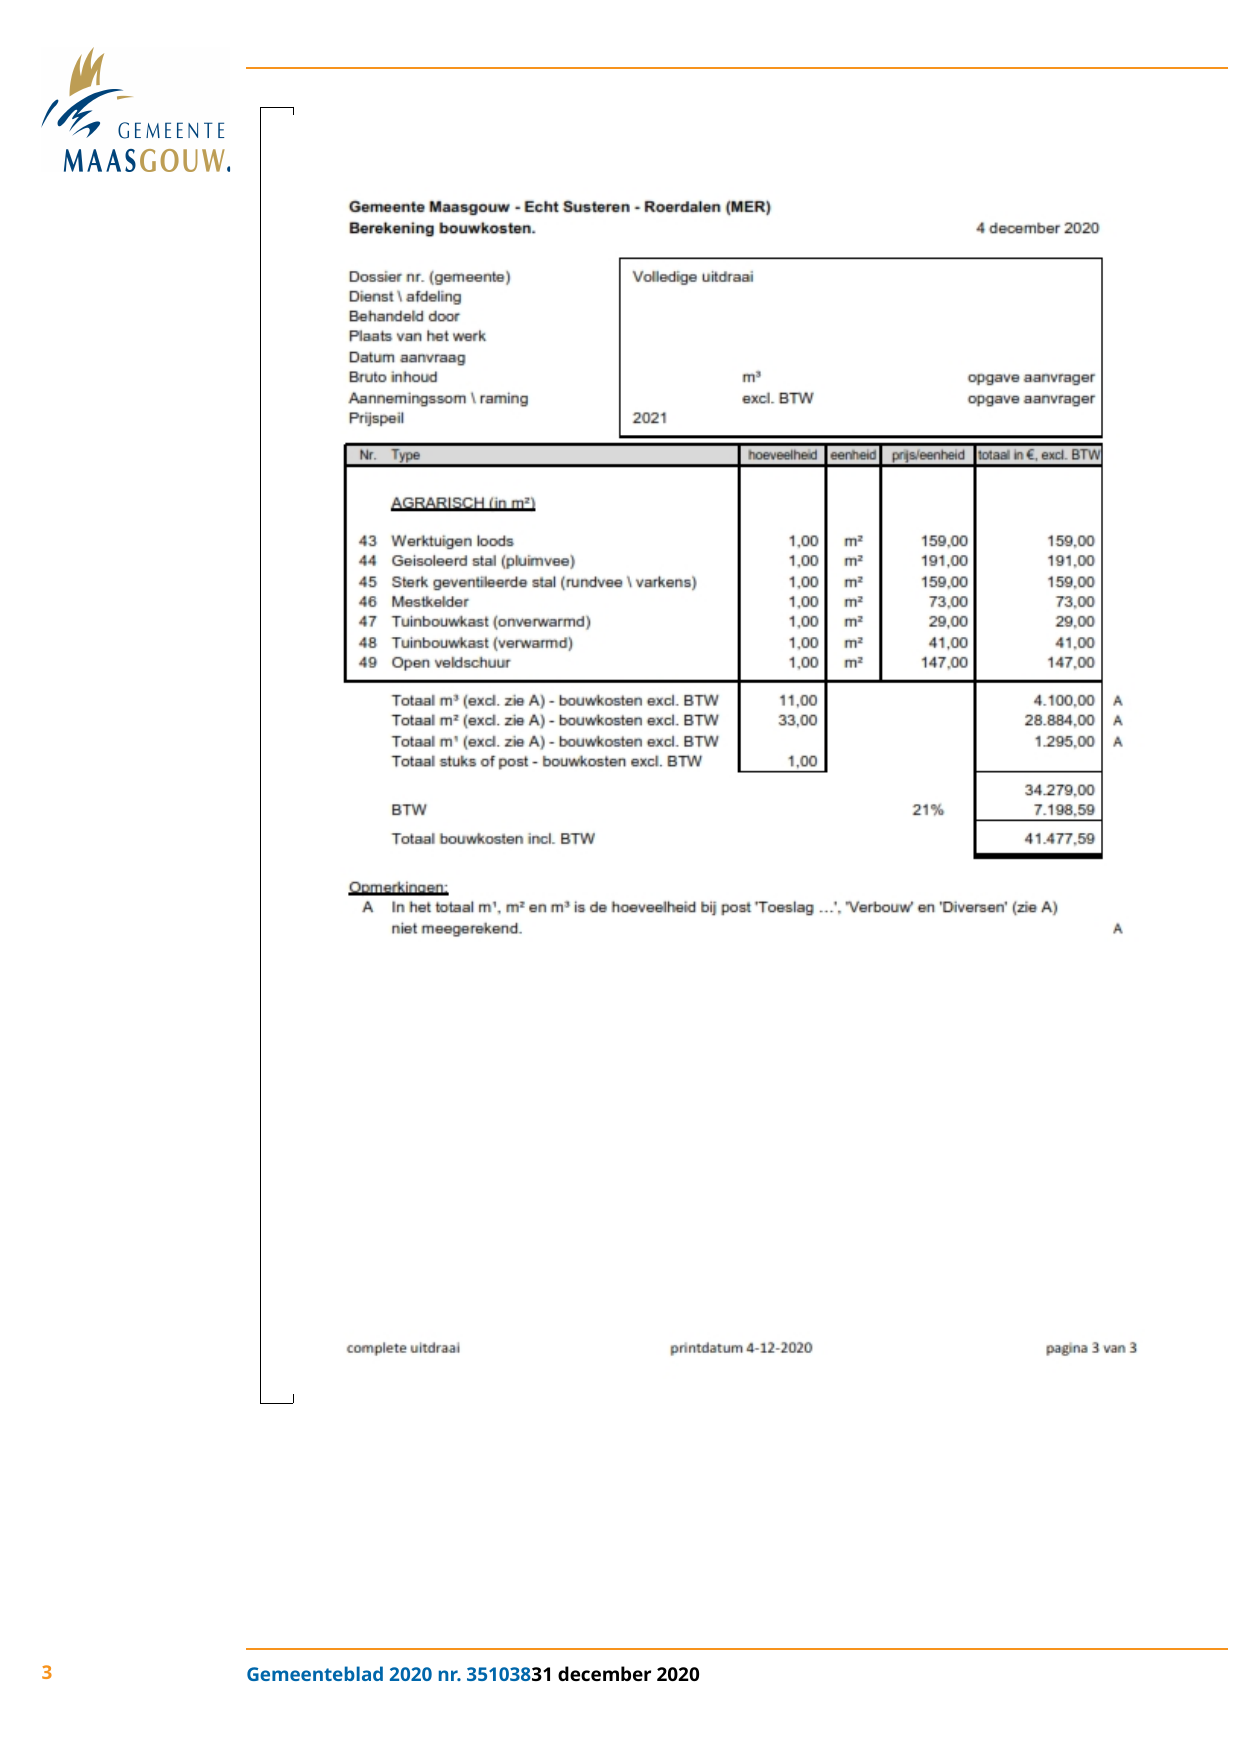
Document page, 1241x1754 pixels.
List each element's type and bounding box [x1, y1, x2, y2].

picture [268, 115, 1173, 1394]
picture [41, 47, 231, 172]
